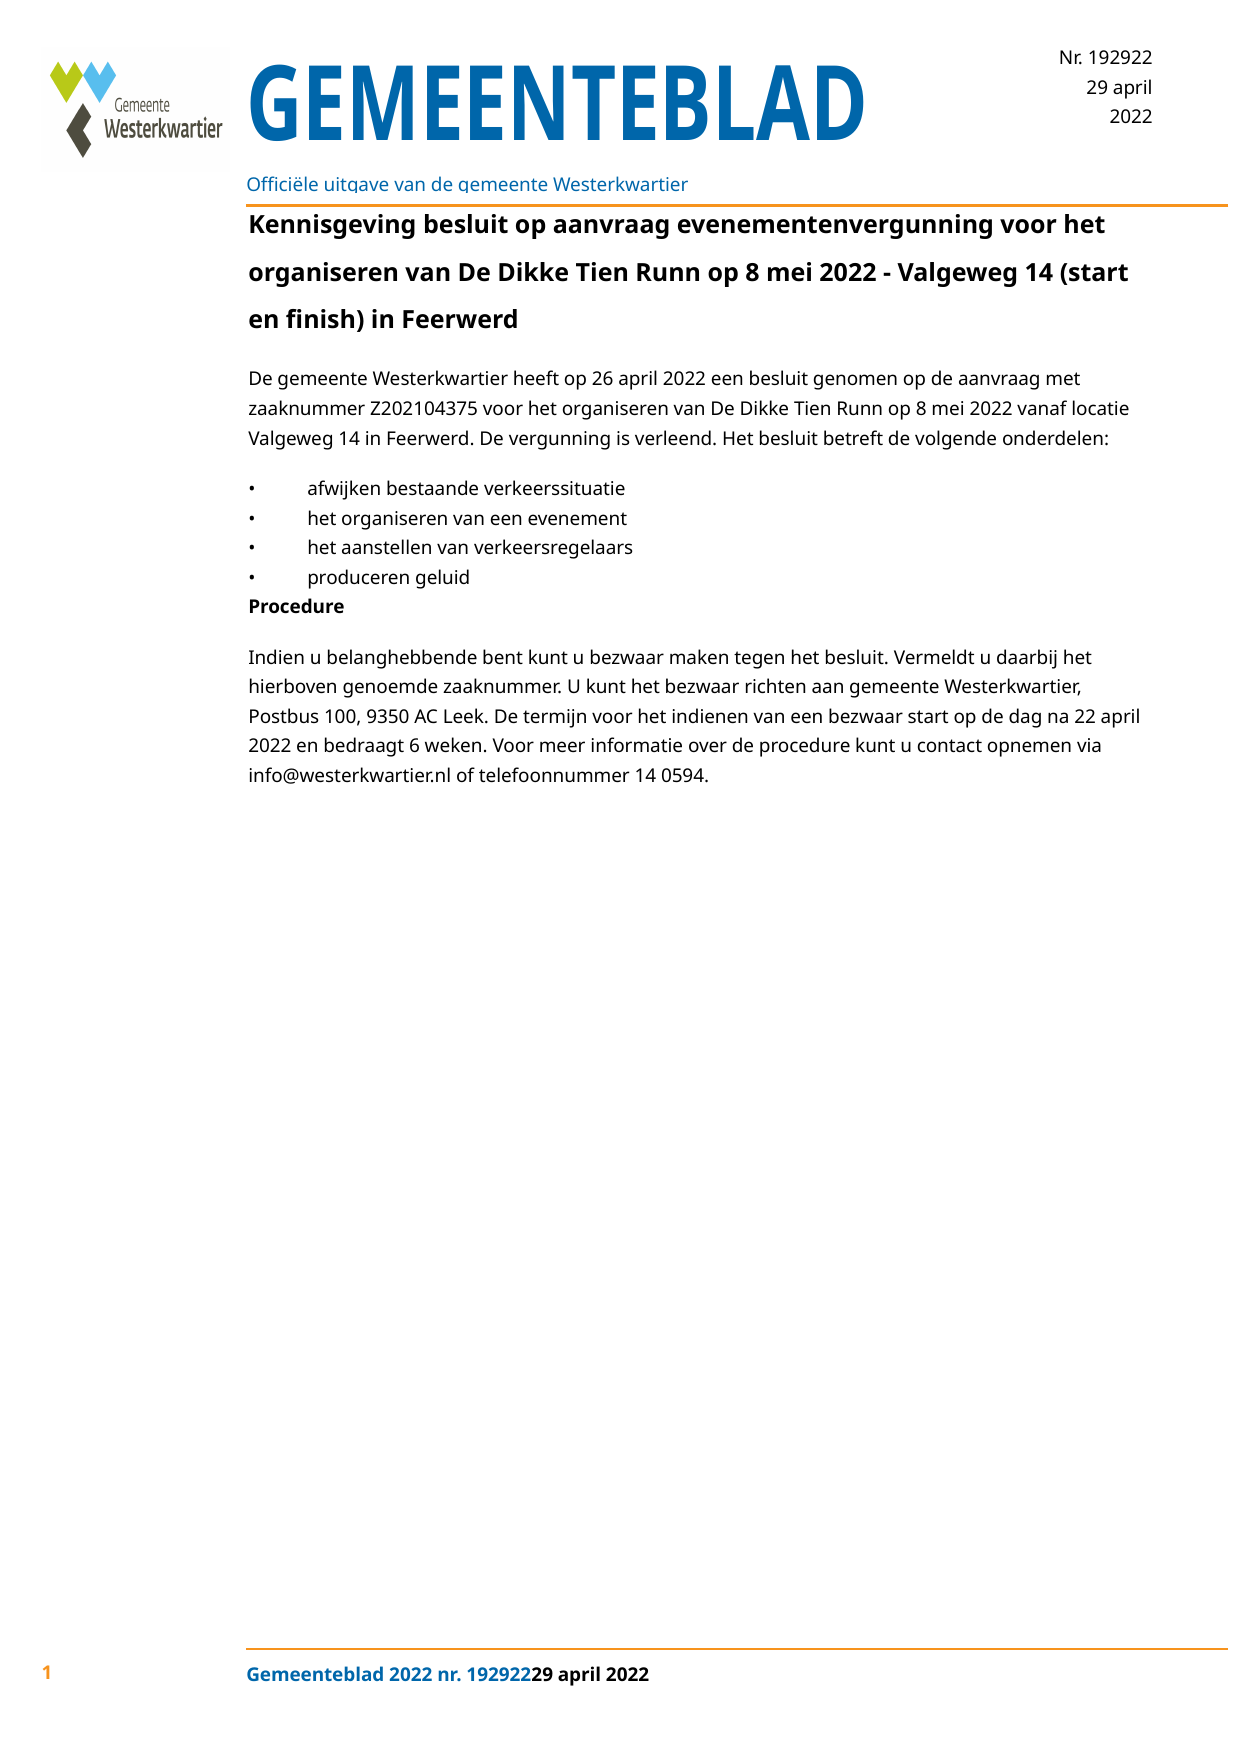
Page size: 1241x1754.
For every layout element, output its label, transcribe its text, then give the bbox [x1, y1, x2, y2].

text Indien u belanghebbende bent kunt u bezwaar maken tegen het besluit. Vermeldt u daarbij het hierboven genoemde zaaknummer. U kunt het bezwaar richten aan gemeente Westerkwartier, Postbus 100, 9350 AC Leek. De termijn voor het indienen van een bezwaar start op de dag na 22 april 2022 en bedraagt 6 weken. Voor meer informatie over de procedure kunt u contact opnemen via info@westerkwartier.nl of telefoonnummer 14 0594. [248, 644, 1152, 788]
list produceren geluid [248, 564, 1152, 589]
list afwijken bestaande verkeerssituatie [248, 475, 1152, 501]
text De gemeente Westerkwartier heeft op 26 april 2022 een besluit genomen op de aanvraag met zaaknummer Z202104375 voor het organiseren van De Dikke Tien Runn op 8 mei 2022 vanaf locatie Valgeweg 14 in Feerwerd. De vergunning is verleend. Het besluit betreft de volgende onderdelen: [248, 366, 1152, 450]
text Kennisgeving besluit op aanvraag evenementenvergunning voor het organiseren van De Dikke Tien Runn op 8 mei 2022 - Valgeweg 14 (start en finish) in Feerwerd [248, 207, 1152, 336]
picture [41, 47, 231, 172]
text Procedure [248, 593, 1152, 619]
list het organiseren van een evenement [248, 505, 1152, 530]
list het aanstellen van verkeersregelaars [248, 534, 1152, 560]
